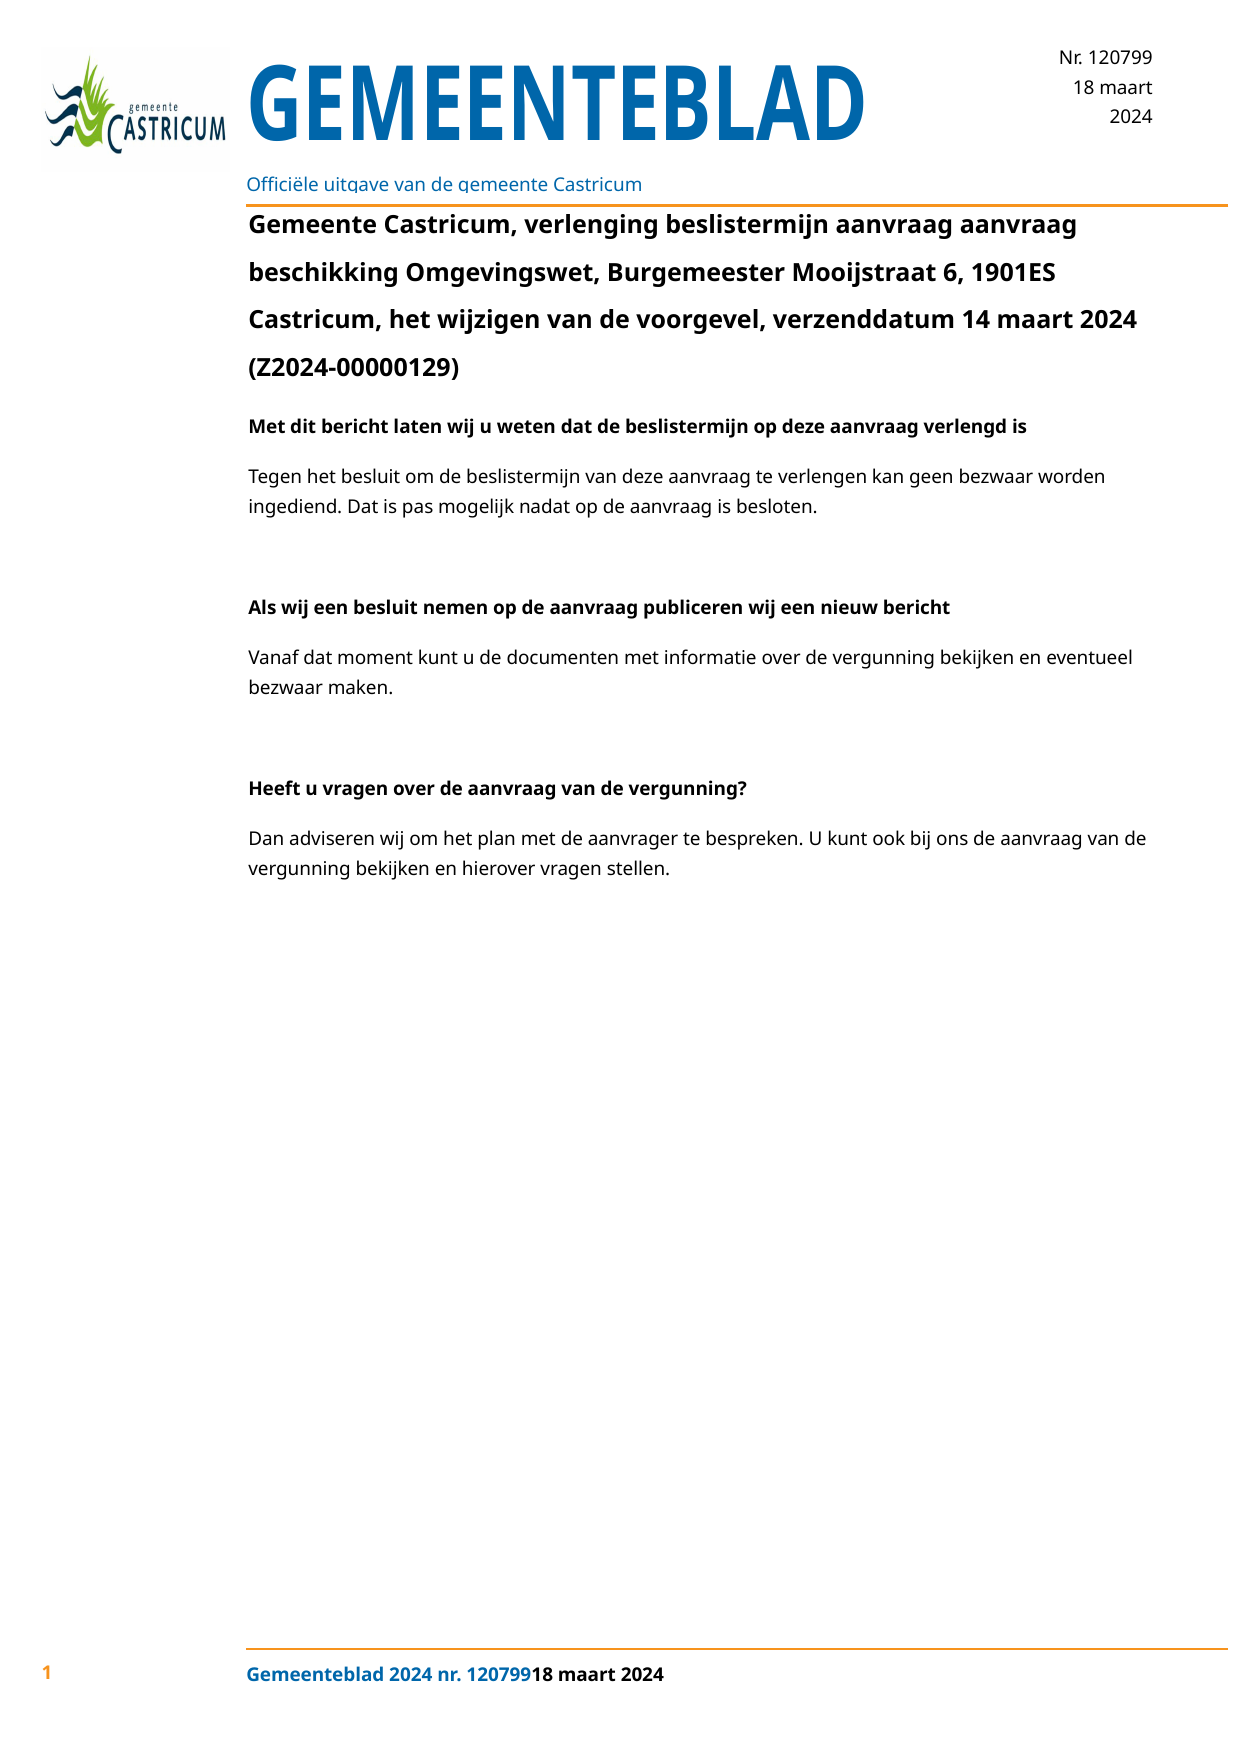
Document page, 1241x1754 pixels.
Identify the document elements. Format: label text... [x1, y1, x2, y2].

text Heeft u vragen over de aanvraag van de vergunning? [248, 775, 1152, 801]
text Tegen het besluit om de beslistermijn van deze aanvraag te verlengen kan geen bezwaar worden ingediend. Dat is pas mogelijk nadat op de aanvraag is besloten. [248, 463, 1152, 519]
text Vanaf dat moment kunt u de documenten met informatie over de vergunning bekijken en eventueel bezwaar maken. [248, 644, 1152, 700]
text Dan adviseren wij om het plan met de aanvrager te bespreken. U kunt ook bij ons de aanvraag van de vergunning bekijken en hierover vragen stellen. [248, 825, 1152, 881]
text Gemeente Castricum, verlenging beslistermijn aanvraag aanvraag beschikking Omgevingswet, Burgemeester Mooijstraat 6, 1901ES Castricum, het wijzigen van de voorgevel, verzenddatum 14 maart 2024 (Z2024-00000129) [248, 207, 1152, 384]
text Met dit bericht laten wij u weten dat de beslistermijn op deze aanvraag verlengd is [248, 413, 1152, 439]
text Als wij een besluit nemen op de aanvraag publiceren wij een nieuw bericht [248, 594, 1152, 620]
picture [41, 47, 231, 172]
